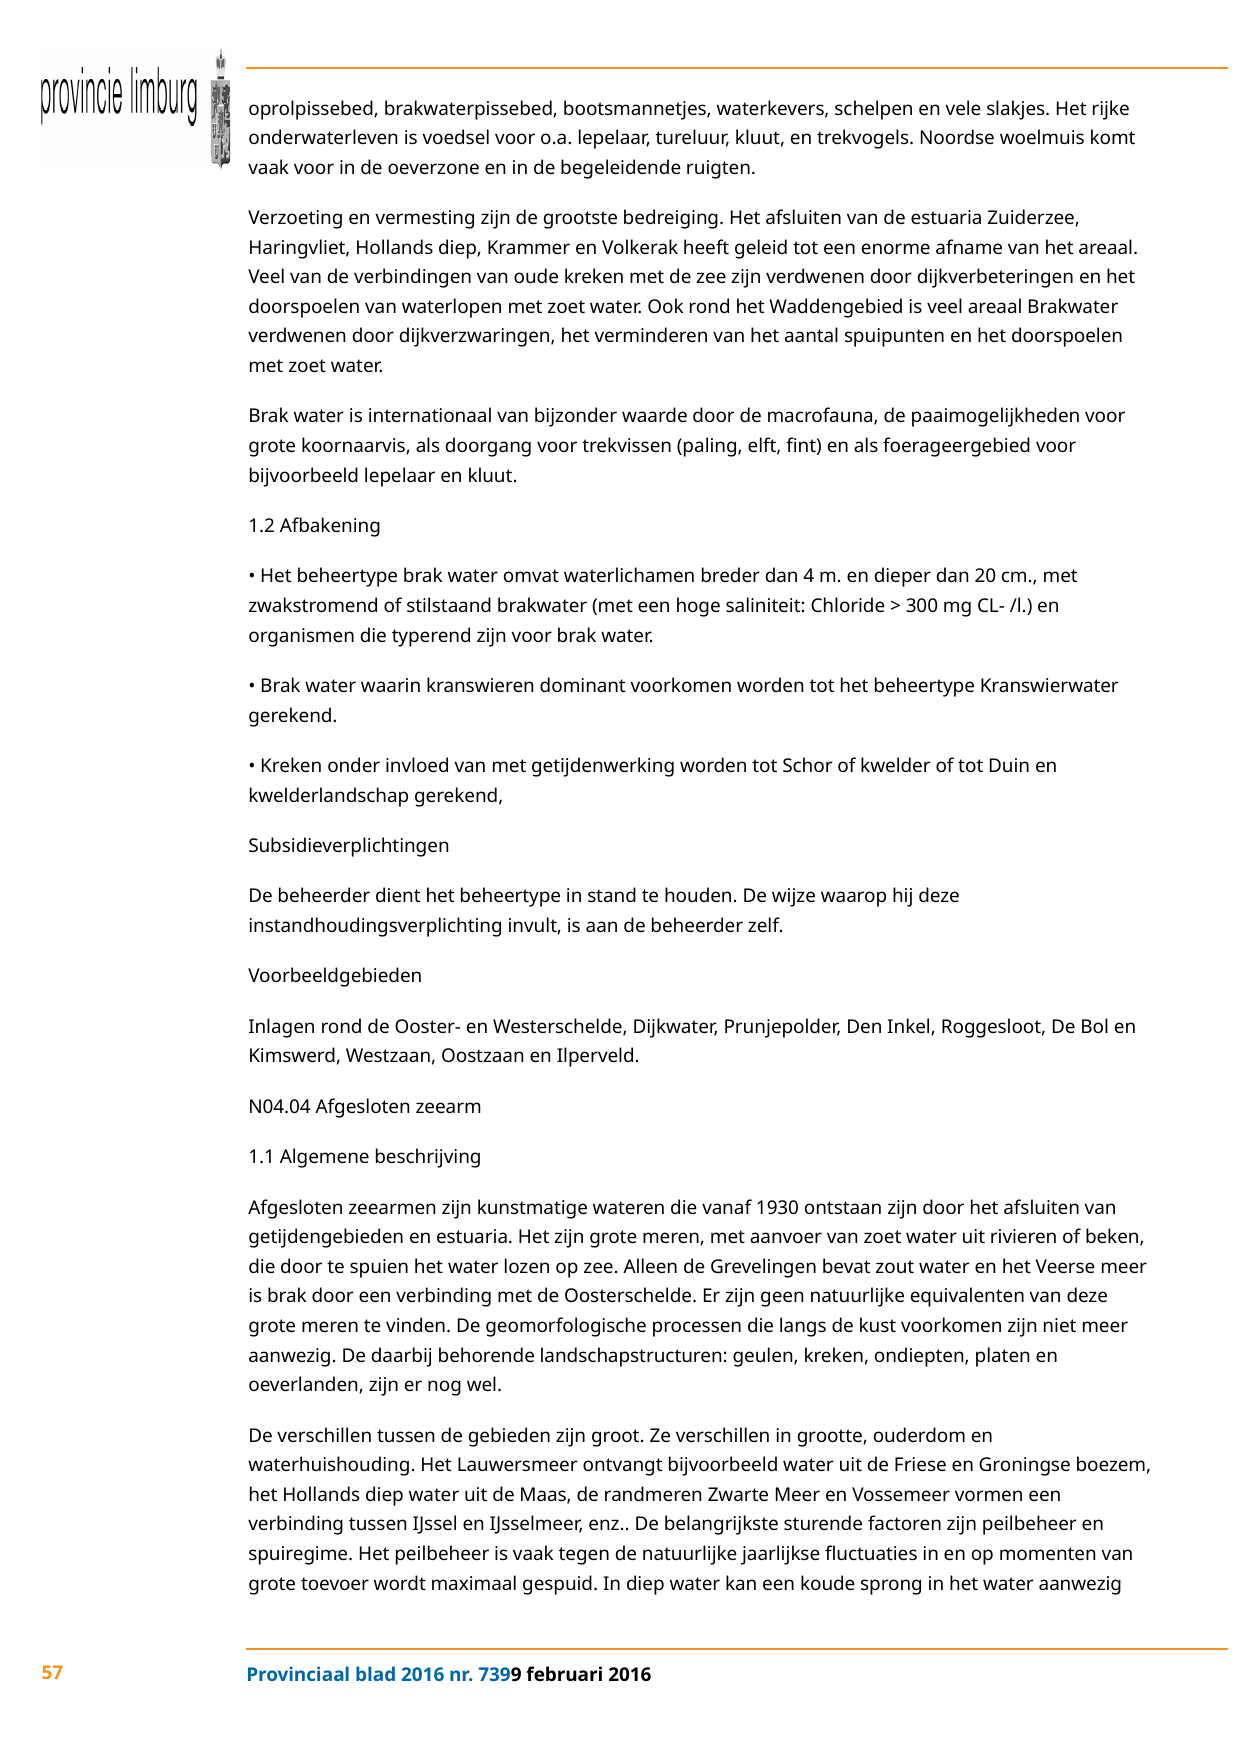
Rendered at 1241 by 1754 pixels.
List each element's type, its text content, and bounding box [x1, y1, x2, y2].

text Inlagen rond de Ooster- en Westerschelde, Dijkwater, Prunjepolder, Den Inkel, Roggesloot, De Bol en Kimswerd, Westzaan, Oostzaan en Ilperveld. [248, 1013, 1152, 1068]
text N04.04 Afgesloten zeearm [248, 1093, 1152, 1119]
text Subsidieverplichtingen [248, 832, 1152, 858]
text Brak water is internationaal van bijzonder waarde door de macrofauna, de paaimogelijkheden voor grote koornaarvis, als doorgang voor trekvissen (paling, elft, fint) en als foerageergebied voor bijvoorbeeld lepelaar en kluut. [248, 403, 1152, 488]
text De beheerder dient het beheertype in stand te houden. De wijze waarop hij deze instandhoudingsverplichting invult, is aan de beheerder zelf. [248, 883, 1152, 938]
text • Het beheertype brak water omvat waterlichamen breder dan 4 m. en dieper dan 20 cm., met zwakstromend of stilstaand brakwater (met een hoge saliniteit: Chloride > 300 mg CL- /l.) en organismen die typerend zijn voor brak water. [248, 563, 1152, 648]
text • Brak water waarin kranswieren dominant voorkomen worden tot het beheertype Kranswierwater gerekend. [248, 672, 1152, 728]
picture [41, 47, 231, 172]
text Voorbeeldgebieden [248, 963, 1152, 988]
text • Kreken onder invloed van met getijdenwerking worden tot Schor of kwelder of tot Duin en kwelderlandschap gerekend, [248, 752, 1152, 808]
text Afgesloten zeearmen zijn kunstmatige wateren die vanaf 1930 ontstaan zijn door het afsluiten van getijdengebieden en estuaria. Het zijn grote meren, met aanvoer van zoet water uit rivieren of beken, die door te spuien het water lozen op zee. Alleen de Grevelingen bevat zout water en het Veerse meer is brak door een verbinding met de Oosterschelde. Er zijn geen natuurlijke equivalenten van deze grote meren te vinden. De geomorfologische processen die langs de kust voorkomen zijn niet meer aanwezig. De daarbij behorende landschapstructuren: geulen, kreken, ondiepten, platen en oeverlanden, zijn er nog wel. [248, 1194, 1152, 1397]
text Verzoeting en vermesting zijn de grootste bedreiging. Het afsluiten van de estuaria Zuiderzee, Haringvliet, Hollands diep, Krammer en Volkerak heeft geleid tot een enorme afname van het areaal. Veel van de verbindingen van oude kreken met de zee zijn verdwenen door dijkverbeteringen en het doorspoelen van waterlopen met zoet water. Ook rond het Waddengebied is veel areaal Brakwater verdwenen door dijkverzwaringen, het verminderen van het aantal spuipunten en het doorspoelen met zoet water. [248, 204, 1152, 378]
text oprolpissebed, brakwaterpissebed, bootsmannetjes, waterkevers, schelpen en vele slakjes. Het rijke onderwaterleven is voedsel voor o.a. lepelaar, tureluur, kluut, en trekvogels. Noordse woelmuis komt vaak voor in de oeverzone en in de begeleidende ruigten. [248, 95, 1152, 180]
text 1.2 Afbakening [248, 512, 1152, 538]
text De verschillen tussen de gebieden zijn groot. Ze verschillen in grootte, ouderdom en waterhuishouding. Het Lauwersmeer ontvangt bijvoorbeeld water uit de Friese en Groningse boezem, het Hollands diep water uit de Maas, de randmeren Zwarte Meer en Vossemeer vormen een verbinding tussen IJssel en IJsselmeer, enz.. De belangrijkste sturende factoren zijn peilbeheer en spuiregime. Het peilbeheer is vaak tegen de natuurlijke jaarlijkse fluctuaties in en op momenten van grote toevoer wordt maximaal gespuid. In diep water kan een koude sprong in het water aanwezig [248, 1422, 1152, 1596]
text 1.1 Algemene beschrijving [248, 1143, 1152, 1169]
